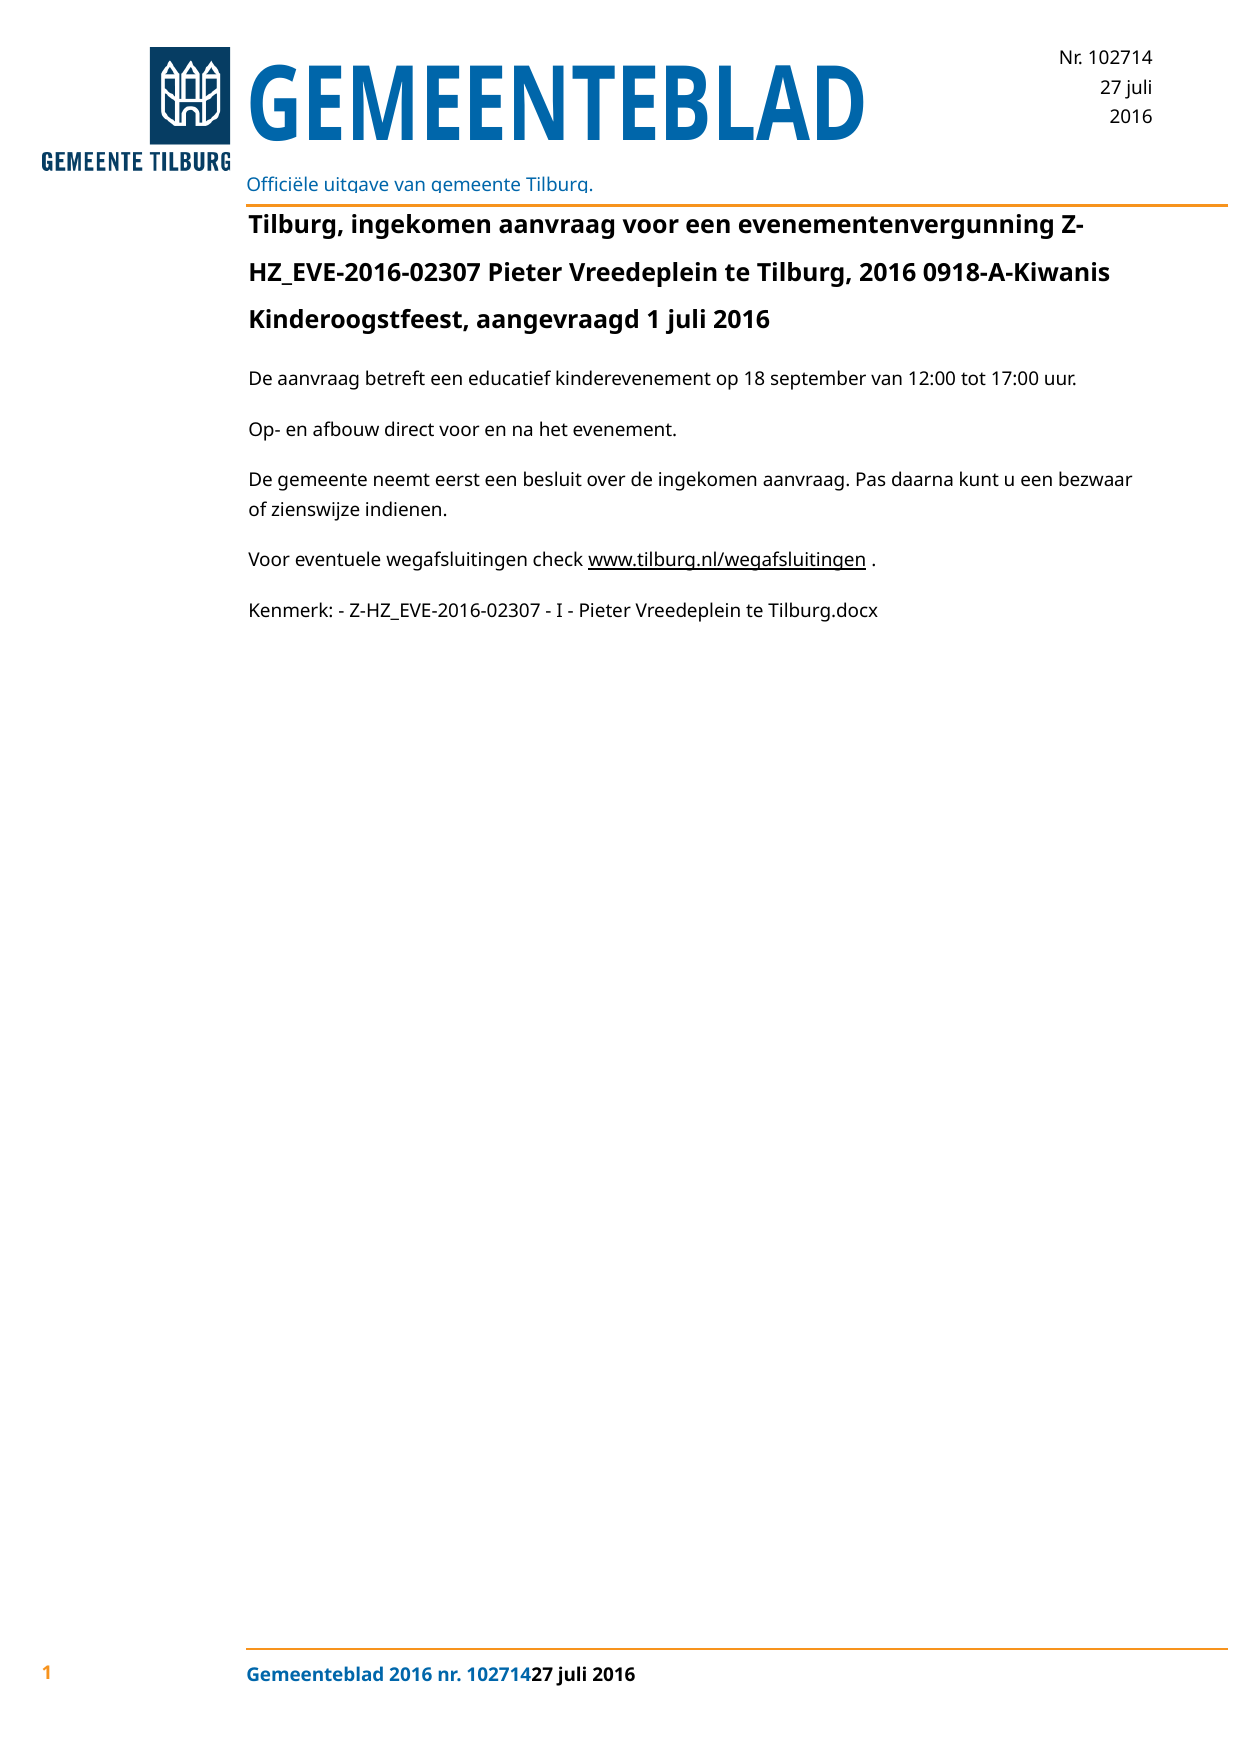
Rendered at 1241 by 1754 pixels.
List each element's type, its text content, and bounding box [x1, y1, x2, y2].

text Op- en afbouw direct voor en na het evenement. [248, 416, 1152, 442]
text Voor eventuele wegafsluitingen check www.tilburg.nl/wegafsluitingen . [248, 546, 1152, 572]
text De aanvraag betreft een educatief kinderevenement op 18 september van 12:00 tot 17:00 uur. [248, 366, 1152, 391]
text De gemeente neemt eerst een besluit over de ingekomen aanvraag. Pas daarna kunt u een bezwaar of zienswijze indienen. [248, 466, 1152, 522]
text Tilburg, ingekomen aanvraag voor een evenementenvergunning Z-HZ_EVE-2016-02307 Pieter Vreedeplein te Tilburg, 2016 0918-A-Kiwanis Kinderoogstfeest, aangevraagd 1 juli 2016 [248, 207, 1152, 336]
picture [41, 47, 231, 172]
text Kenmerk: - Z-HZ_EVE-2016-02307 - I - Pieter Vreedeplein te Tilburg.docx [248, 597, 1152, 622]
